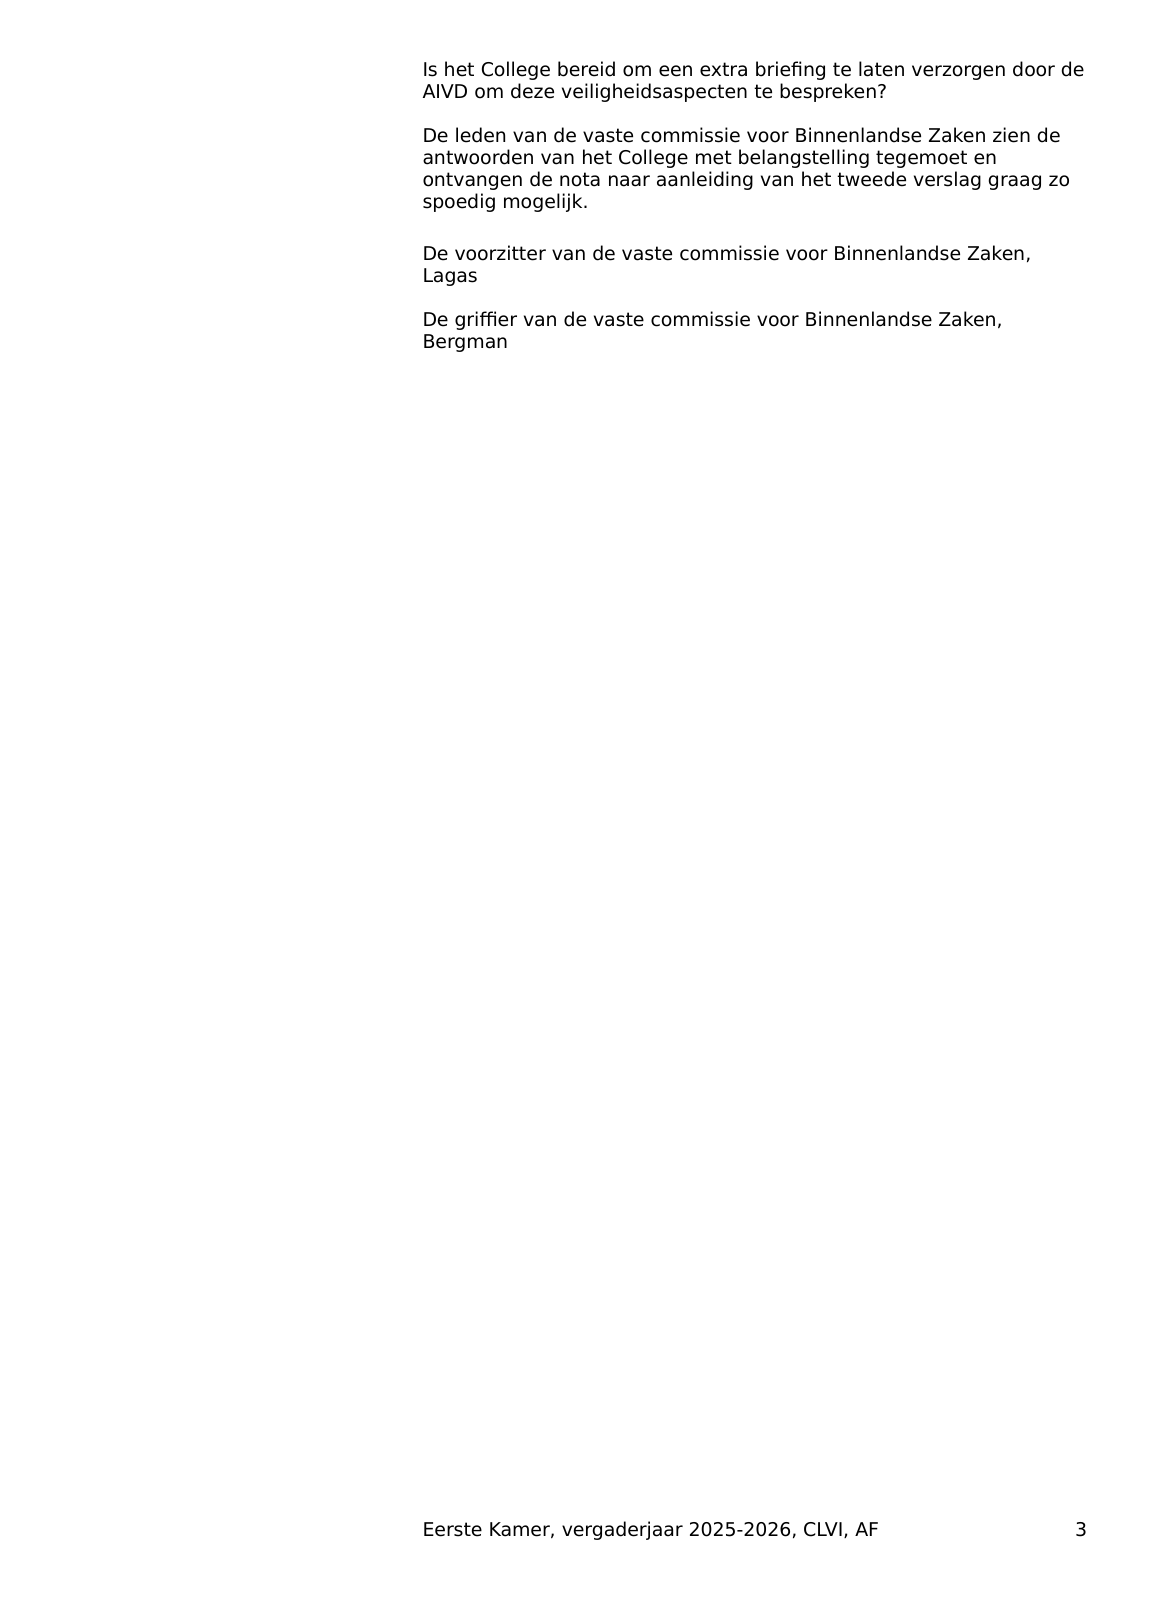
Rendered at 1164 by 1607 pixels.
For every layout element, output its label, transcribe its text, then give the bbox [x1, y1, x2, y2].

text De griffier van de vaste commissie voor Binnenlandse Zaken, Bergman [422, 309, 1087, 353]
text De voorzitter van de vaste commissie voor Binnenlandse Zaken, Lagas [422, 243, 1087, 287]
text Is het College bereid om een extra briefing te laten verzorgen door de AIVD om deze veiligheidsaspecten te bespreken? [422, 59, 1087, 103]
text De leden van de vaste commissie voor Binnenlandse Zaken zien de antwoorden van het College met belangstelling tegemoet en ontvangen de nota naar aanleiding van het tweede verslag graag zo spoedig mogelijk. [422, 125, 1087, 213]
